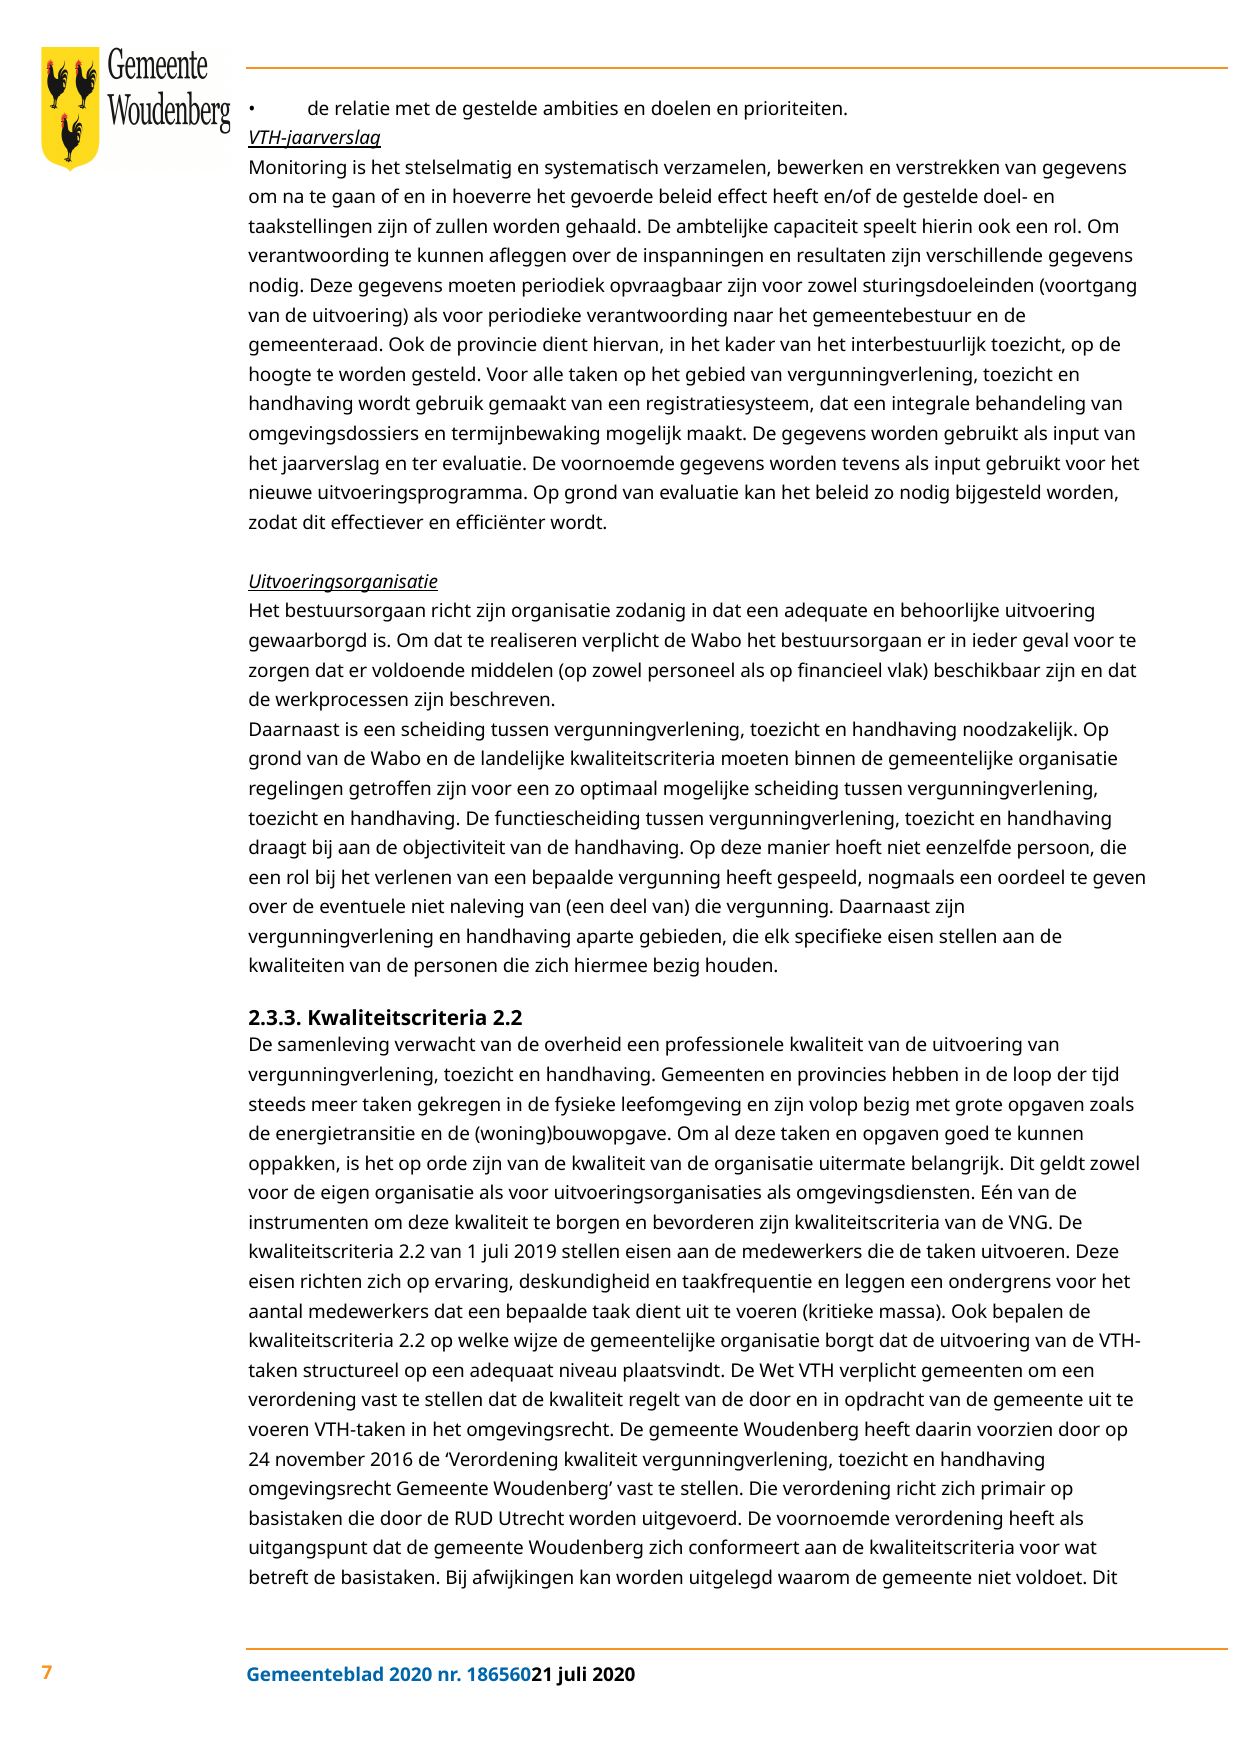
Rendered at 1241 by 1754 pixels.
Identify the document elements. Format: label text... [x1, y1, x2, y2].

list de relatie met de gestelde ambities en doelen en prioriteiten. [248, 95, 1152, 121]
text Monitoring is het stelselmatig en systematisch verzamelen, bewerken en verstrekken van gegevens om na te gaan of en in hoeverre het gevoerde beleid effect heeft en/of de gestelde doel- en taakstellingen zijn of zullen worden gehaald. De ambtelijke capaciteit speelt hierin ook een rol. Om verantwoording te kunnen afleggen over de inspanningen en resultaten zijn verschillende gegevens nodig. Deze gegevens moeten periodiek opvraagbaar zijn voor zowel sturingsdoeleinden (voortgang van de uitvoering) als voor periodieke verantwoording naar het gemeentebestuur en de gemeenteraad. Ook de provincie dient hiervan, in het kader van het interbestuurlijk toezicht, op de hoogte te worden gesteld. Voor alle taken op het gebied van vergunningverlening, toezicht en handhaving wordt gebruik gemaakt van een registratiesysteem, dat een integrale behandeling van omgevingsdossiers en termijnbewaking mogelijk maakt. De gegevens worden gebruikt als input van het jaarverslag en ter evaluatie. De voornoemde gegevens worden tevens als input gebruikt voor het nieuwe uitvoeringsprogramma. Op grond van evaluatie kan het beleid zo nodig bijgesteld worden, zodat dit effectiever en efficiënter wordt. [248, 154, 1152, 535]
text Uitvoeringsorganisatie [248, 568, 1152, 594]
text Daarnaast is een scheiding tussen vergunningverlening, toezicht en handhaving noodzakelijk. Op grond van de Wabo en de landelijke kwaliteitscriteria moeten binnen de gemeentelijke organisatie regelingen getroffen zijn voor een zo optimaal mogelijke scheiding tussen vergunningverlening, toezicht en handhaving. De functiescheiding tussen vergunningverlening, toezicht en handhaving draagt bij aan de objectiviteit van de handhaving. Op deze manier hoeft niet eenzelfde persoon, die een rol bij het verlenen van een bepaalde vergunning heeft gespeeld, nogmaals een oordeel te geven over de eventuele niet naleving van (een deel van) die vergunning. Daarnaast zijn vergunningverlening en handhaving aparte gebieden, die elk specifieke eisen stellen aan de kwaliteiten van de personen die zich hiermee bezig houden. [248, 716, 1152, 978]
text VTH-jaarverslag [248, 124, 1152, 150]
text De samenleving verwacht van de overheid een professionele kwaliteit van de uitvoering van vergunningverlening, toezicht en handhaving. Gemeenten en provincies hebben in de loop der tijd steeds meer taken gekregen in de fysieke leefomgeving en zijn volop bezig met grote opgaven zoals de energietransitie en de (woning)bouwopgave. Om al deze taken en opgaven goed te kunnen oppakken, is het op orde zijn van de kwaliteit van de organisatie uitermate belangrijk. Dit geldt zowel voor de eigen organisatie als voor uitvoeringsorganisaties als omgevingsdiensten. Eén van de instrumenten om deze kwaliteit te borgen en bevorderen zijn kwaliteitscriteria van de VNG. De kwaliteitscriteria 2.2 van 1 juli 2019 stellen eisen aan de medewerkers die de taken uitvoeren. Deze eisen richten zich op ervaring, deskundigheid en taakfrequentie en leggen een ondergrens voor het aantal medewerkers dat een bepaalde taak dient uit te voeren (kritieke massa). Ook bepalen de kwaliteitscriteria 2.2 op welke wijze de gemeentelijke organisatie borgt dat de uitvoering van de VTH-taken structureel op een adequaat niveau plaatsvindt. De Wet VTH verplicht gemeenten om een verordening vast te stellen dat de kwaliteit regelt van de door en in opdracht van de gemeente uit te voeren VTH-taken in het omgevingsrecht. De gemeente Woudenberg heeft daarin voorzien door op 24 november 2016 de ‘Verordening kwaliteit vergunningverlening, toezicht en handhaving omgevingsrecht Gemeente Woudenberg’ vast te stellen. Die verordening richt zich primair op basistaken die door de RUD Utrecht worden uitgevoerd. De voornoemde verordening heeft als uitgangspunt dat de gemeente Woudenberg zich conformeert aan de kwaliteitscriteria voor wat betreft de basistaken. Bij afwijkingen kan worden uitgelegd waarom de gemeente niet voldoet. Dit [248, 1032, 1152, 1590]
text Het bestuursorgaan richt zijn organisatie zodanig in dat een adequate en behoorlijke uitvoering gewaarborgd is. Om dat te realiseren verplicht de Wabo het bestuursorgaan er in ieder geval voor te zorgen dat er voldoende middelen (op zowel personeel als op financieel vlak) beschikbaar zijn en dat de werkprocessen zijn beschreven. [248, 598, 1152, 712]
text 2.3.3. Kwaliteitscriteria 2.2 [248, 1003, 1152, 1032]
picture [41, 47, 231, 172]
